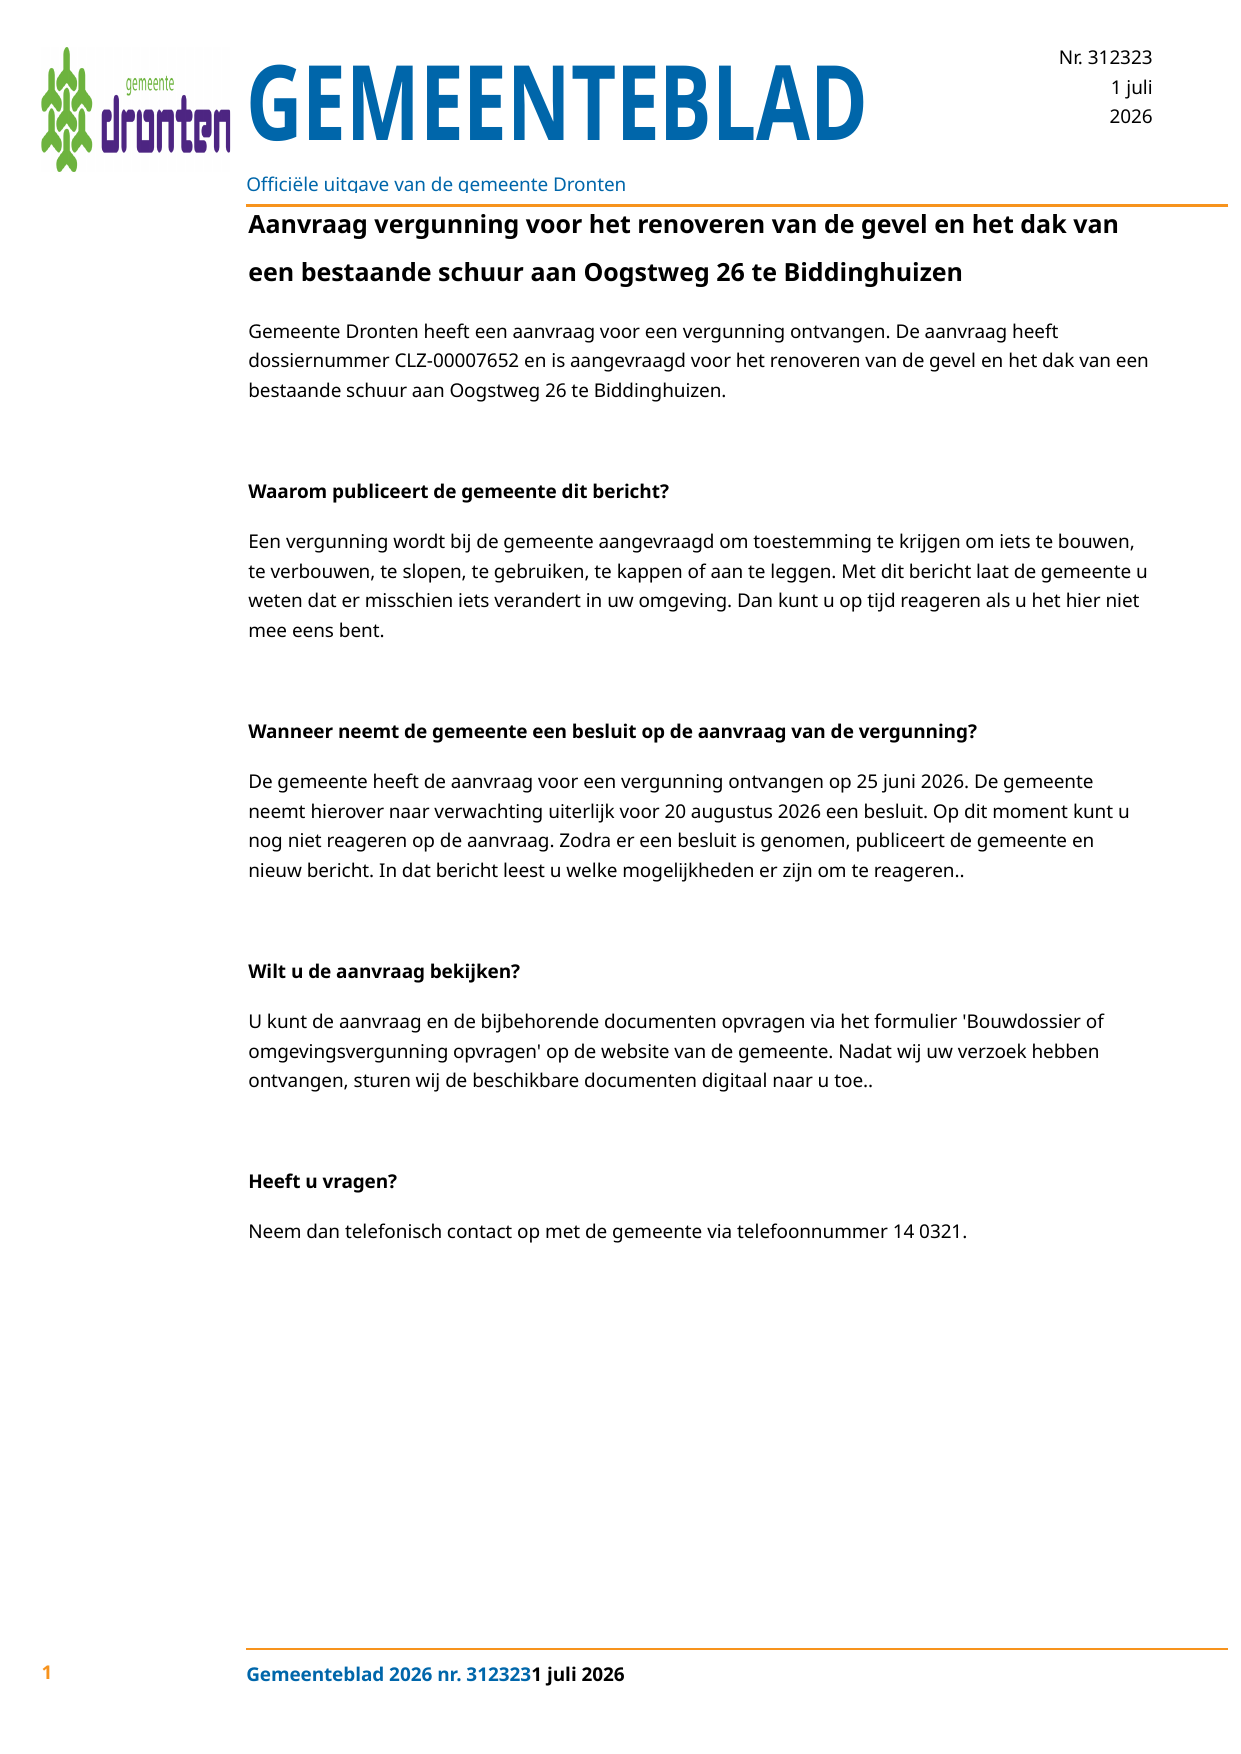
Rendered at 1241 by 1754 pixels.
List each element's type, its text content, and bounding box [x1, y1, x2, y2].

text U kunt de aanvraag en de bijbehorende documenten opvragen via het formulier 'Bouwdossier of omgevingsvergunning opvragen' op de website van de gemeente. Nadat wij uw verzoek hebben ontvangen, sturen wij de beschikbare documenten digitaal naar u toe.. [248, 1008, 1152, 1093]
text Neem dan telefonisch contact op met de gemeente via telefoonnummer 14 0321. [248, 1219, 1152, 1244]
text Aanvraag vergunning voor het renoveren van de gevel en het dak van een bestaande schuur aan Oogstweg 26 te Biddinghuizen [248, 207, 1152, 288]
text Heeft u vragen? [248, 1168, 1152, 1194]
text De gemeente heeft de aanvraag voor een vergunning ontvangen op 25 juni 2026. De gemeente neemt hierover naar verwachting uiterlijk voor 20 augustus 2026 een besluit. Op dit moment kunt u nog niet reageren op de aanvraag. Zodra er een besluit is genomen, publiceert de gemeente en nieuw bericht. In dat bericht leest u welke mogelijkheden er zijn om te reageren.. [248, 768, 1152, 883]
text Waarom publiceert de gemeente dit bericht? [248, 478, 1152, 504]
text Wilt u de aanvraag bekijken? [248, 958, 1152, 984]
text Een vergunning wordt bij de gemeente aangevraagd om toestemming te krijgen om iets te bouwen, te verbouwen, te slopen, te gebruiken, te kappen of aan te leggen. Met dit bericht laat de gemeente u weten dat er misschien iets verandert in uw omgeving. Dan kunt u op tijd reageren als u het hier niet mee eens bent. [248, 528, 1152, 643]
text Gemeente Dronten heeft een aanvraag voor een vergunning ontvangen. De aanvraag heeft dossiernummer CLZ-00007652 en is aangevraagd voor het renoveren van de gevel en het dak van een bestaande schuur aan Oogstweg 26 te Biddinghuizen. [248, 318, 1152, 403]
text Wanneer neemt de gemeente een besluit op de aanvraag van de vergunning? [248, 718, 1152, 744]
picture [41, 47, 231, 172]
